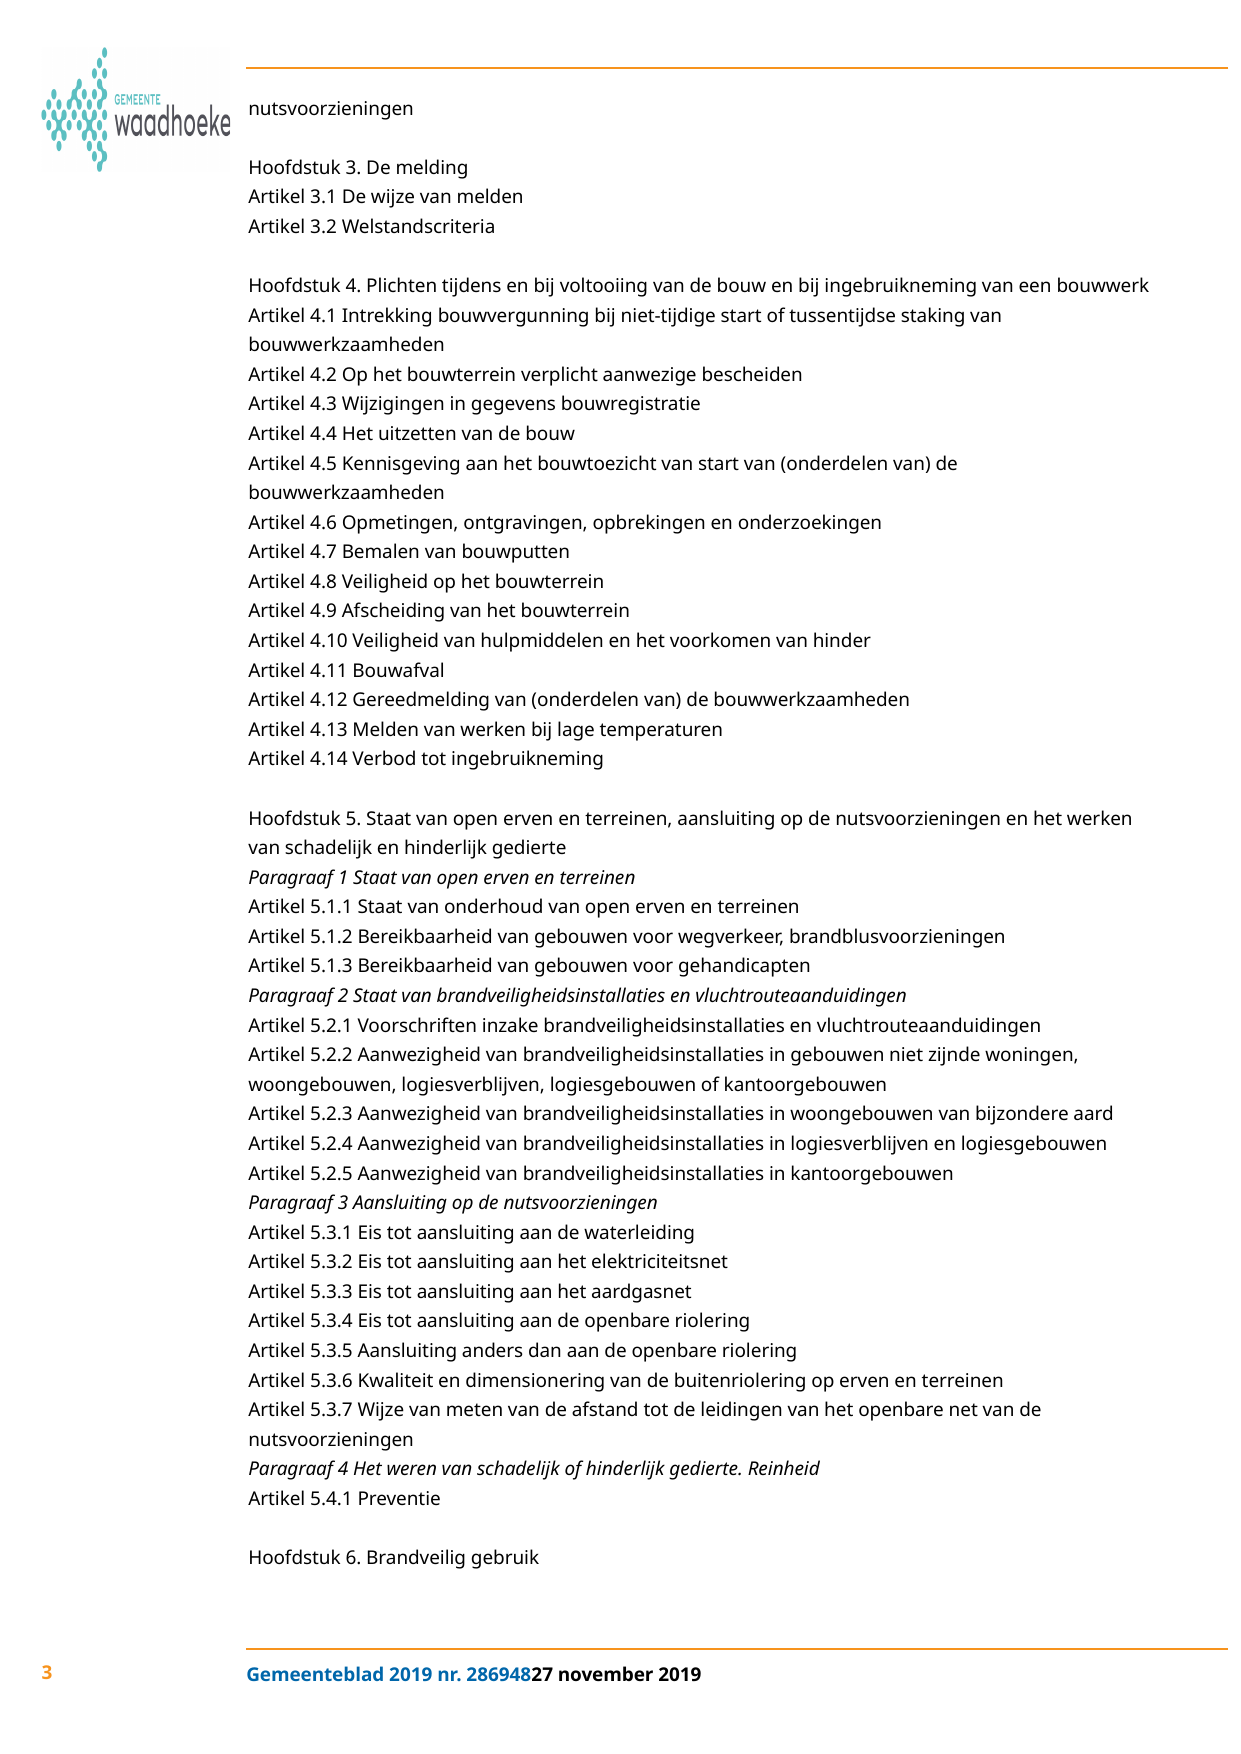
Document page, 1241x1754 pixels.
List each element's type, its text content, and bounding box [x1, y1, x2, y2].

text Artikel 3.1 De wijze van melden [248, 183, 1152, 209]
text Artikel 4.4 Het uitzetten van de bouw [248, 420, 1152, 446]
text Hoofdstuk 4. Plichten tijdens en bij voltooiing van de bouw en bij ingebruikneming van een bouwwerk [248, 272, 1152, 298]
text Hoofdstuk 3. De melding [248, 154, 1152, 180]
text Paragraaf 3 Aansluiting op de nutsvoorzieningen [248, 1189, 1152, 1215]
text Artikel 5.3.5 Aansluiting anders dan aan de openbare riolering [248, 1337, 1152, 1363]
picture [41, 47, 231, 172]
text Hoofdstuk 6. Brandveilig gebruik [248, 1544, 1152, 1570]
text Artikel 4.9 Afscheiding van het bouwterrein [248, 598, 1152, 623]
text Paragraaf 1 Staat van open erven en terreinen [248, 864, 1152, 890]
text Artikel 4.11 Bouwafval [248, 657, 1152, 683]
text Artikel 4.6 Opmetingen, ontgravingen, opbrekingen en onderzoekingen [248, 509, 1152, 535]
text Artikel 4.10 Veiligheid van hulpmiddelen en het voorkomen van hinder [248, 627, 1152, 653]
text Artikel 4.13 Melden van werken bij lage temperaturen [248, 716, 1152, 742]
text Artikel 4.5 Kennisgeving aan het bouwtoezicht van start van (onderdelen van) de bouwwerkzaamheden [248, 450, 1152, 505]
text Artikel 5.4.1 Preventie [248, 1485, 1152, 1511]
text Artikel 5.3.6 Kwaliteit en dimensionering van de buitenriolering op erven en terreinen [248, 1367, 1152, 1393]
text Artikel 5.3.4 Eis tot aansluiting aan de openbare riolering [248, 1308, 1152, 1333]
text Artikel 5.3.1 Eis tot aansluiting aan de waterleiding [248, 1219, 1152, 1245]
text Artikel 4.8 Veiligheid op het bouwterrein [248, 568, 1152, 594]
text Artikel 5.1.3 Bereikbaarheid van gebouwen voor gehandicapten [248, 953, 1152, 978]
text Artikel 4.2 Op het bouwterrein verplicht aanwezige bescheiden [248, 361, 1152, 387]
text Paragraaf 2 Staat van brandveiligheidsinstallaties en vluchtrouteaanduidingen [248, 982, 1152, 1008]
text Artikel 5.1.1 Staat van onderhoud van open erven en terreinen [248, 893, 1152, 919]
text Artikel 5.2.4 Aanwezigheid van brandveiligheidsinstallaties in logiesverblijven en logiesgebouwen [248, 1130, 1152, 1156]
text nutsvoorzieningen [248, 95, 1152, 121]
text Artikel 5.2.3 Aanwezigheid van brandveiligheidsinstallaties in woongebouwen van bijzondere aard [248, 1101, 1152, 1126]
text Artikel 5.2.1 Voorschriften inzake brandveiligheidsinstallaties en vluchtrouteaanduidingen [248, 1012, 1152, 1038]
text Artikel 4.12 Gereedmelding van (onderdelen van) de bouwwerkzaamheden [248, 686, 1152, 712]
text Artikel 5.3.2 Eis tot aansluiting aan het elektriciteitsnet [248, 1248, 1152, 1274]
text Artikel 3.2 Welstandscriteria [248, 213, 1152, 239]
text Hoofdstuk 5. Staat van open erven en terreinen, aansluiting op de nutsvoorzieningen en het werken van schadelijk en hinderlijk gedierte [248, 805, 1152, 860]
text Paragraaf 4 Het weren van schadelijk of hinderlijk gedierte. Reinheid [248, 1456, 1152, 1481]
text Artikel 5.2.5 Aanwezigheid van brandveiligheidsinstallaties in kantoorgebouwen [248, 1160, 1152, 1186]
text Artikel 5.1.2 Bereikbaarheid van gebouwen voor wegverkeer, brandblusvoorzieningen [248, 923, 1152, 949]
text Artikel 4.1 Intrekking bouwvergunning bij niet-tijdige start of tussentijdse staking van bouwwerkzaamheden [248, 302, 1152, 357]
text Artikel 5.2.2 Aanwezigheid van brandveiligheidsinstallaties in gebouwen niet zijnde woningen, woongebouwen, logiesverblijven, logiesgebouwen of kantoorgebouwen [248, 1041, 1152, 1097]
text Artikel 4.14 Verbod tot ingebruikneming [248, 746, 1152, 771]
text Artikel 5.3.3 Eis tot aansluiting aan het aardgasnet [248, 1278, 1152, 1304]
text Artikel 4.7 Bemalen van bouwputten [248, 538, 1152, 564]
text Artikel 4.3 Wijzigingen in gegevens bouwregistratie [248, 391, 1152, 416]
text Artikel 5.3.7 Wijze van meten van de afstand tot de leidingen van het openbare net van de nutsvoorzieningen [248, 1396, 1152, 1452]
